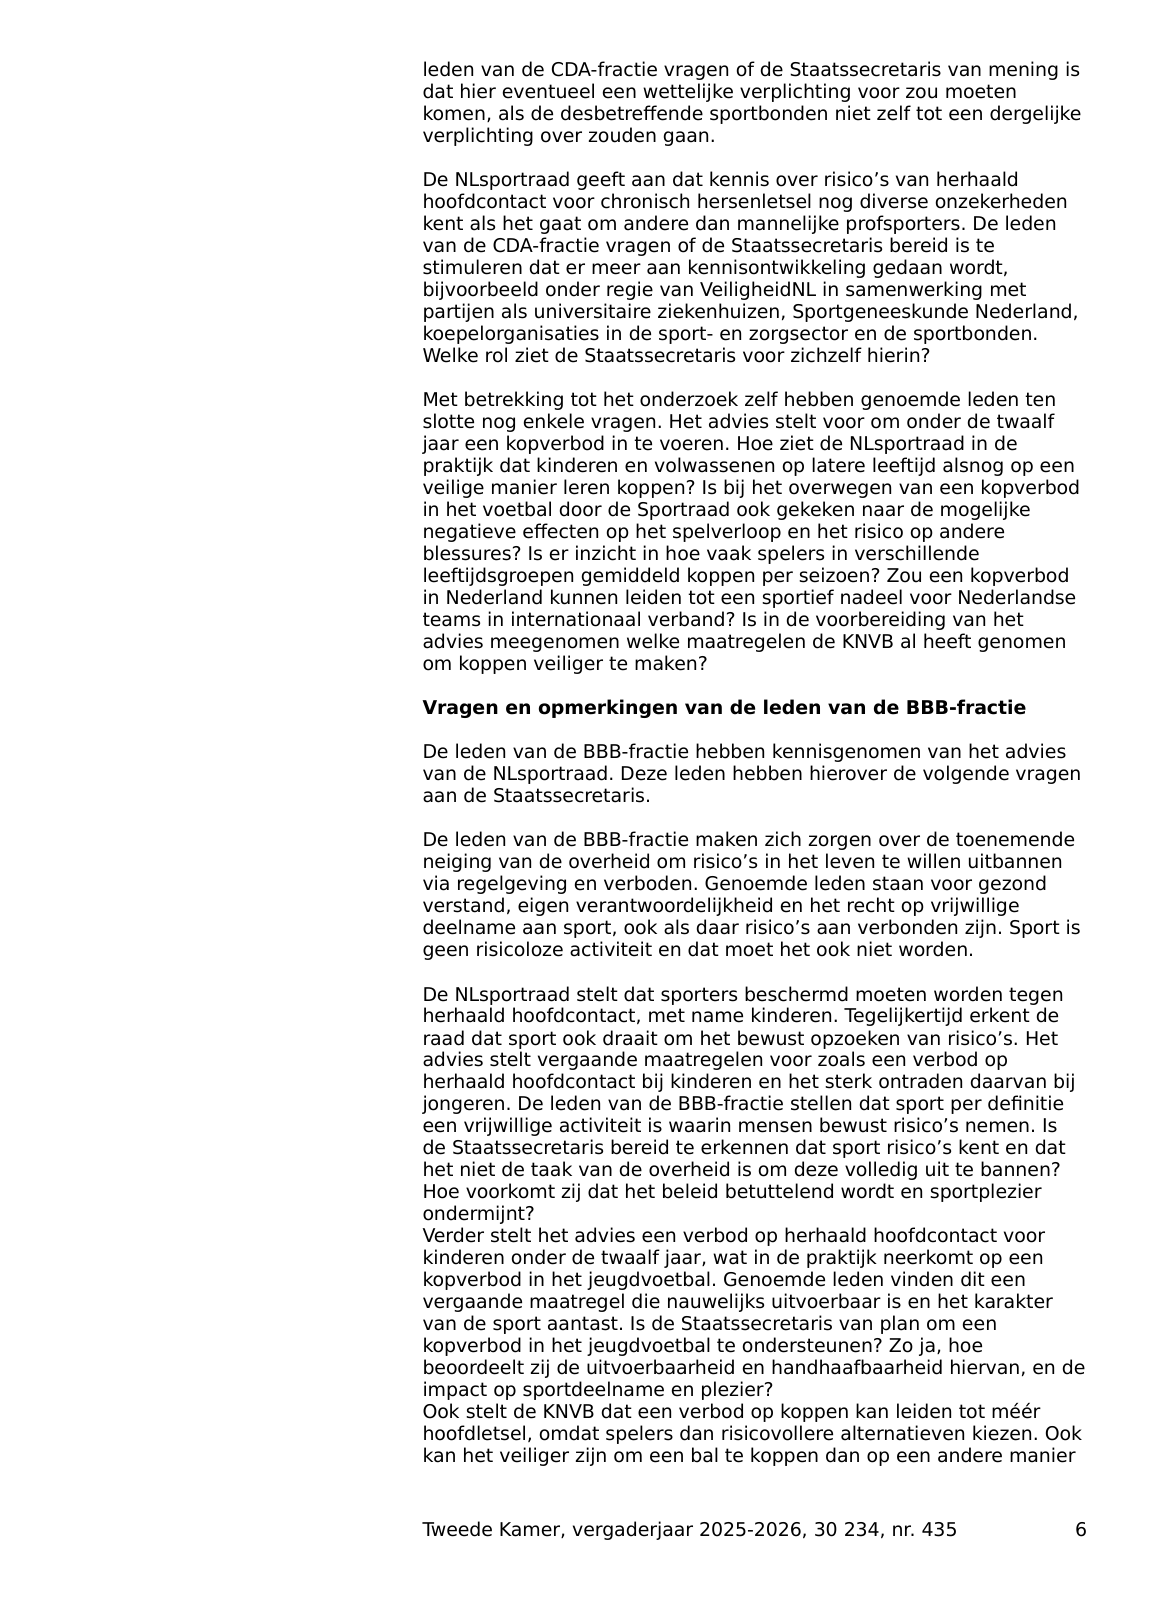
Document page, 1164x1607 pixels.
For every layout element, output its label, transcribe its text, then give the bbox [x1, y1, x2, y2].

text Verder stelt het advies een verbod op herhaald hoofdcontact voor kinderen onder de twaalf jaar, wat in de praktijk neerkomt op een kopverbod in het jeugdvoetbal. Genoemde leden vinden dit een vergaande maatregel die nauwelijks uitvoerbaar is en het karakter van de sport aantast. Is de Staatssecretaris van plan om een kopverbod in het jeugdvoetbal te ondersteunen? Zo ja, hoe beoordeelt zij de uitvoerbaarheid en handhaafbaarheid hiervan, en de impact op sportdeelname en plezier? [422, 1225, 1087, 1401]
text De NLsportraad geeft aan dat kennis over risico’s van herhaald hoofdcontact voor chronisch hersenletsel nog diverse onzekerheden kent als het gaat om andere dan mannelijke profsporters. De leden van de CDA-fractie vragen of de Staatssecretaris bereid is te stimuleren dat er meer aan kennisontwikkeling gedaan wordt, bijvoorbeeld onder regie van VeiligheidNL in samenwerking met partijen als universitaire ziekenhuizen, Sportgeneeskunde Nederland, koepelorganisaties in de sport- en zorgsector en de sportbonden. Welke rol ziet de Staatssecretaris voor zichzelf hierin? [422, 169, 1087, 367]
text leden van de CDA-fractie vragen of de Staatssecretaris van mening is dat hier eventueel een wettelijke verplichting voor zou moeten komen, als de desbetreffende sportbonden niet zelf tot een dergelijke verplichting over zouden gaan. [422, 59, 1087, 147]
text Ook stelt de KNVB dat een verbod op koppen kan leiden tot méér hoofdletsel, omdat spelers dan risicovollere alternatieven kiezen. Ook kan het veiliger zijn om een bal te koppen dan op een andere manier [422, 1401, 1087, 1467]
text De NLsportraad stelt dat sporters beschermd moeten worden tegen herhaald hoofdcontact, met name kinderen. Tegelijkertijd erkent de raad dat sport ook draait om het bewust opzoeken van risico’s. Het advies stelt vergaande maatregelen voor zoals een verbod op herhaald hoofdcontact bij kinderen en het sterk ontraden daarvan bij jongeren. De leden van de BBB-fractie stellen dat sport per definitie een vrijwillige activiteit is waarin mensen bewust risico’s nemen. Is de Staatssecretaris bereid te erkennen dat sport risico’s kent en dat het niet de taak van de overheid is om deze volledig uit te bannen? Hoe voorkomt zij dat het beleid betuttelend wordt en sportplezier ondermijnt? [422, 983, 1087, 1225]
text Met betrekking tot het onderzoek zelf hebben genoemde leden ten slotte nog enkele vragen. Het advies stelt voor om onder de twaalf jaar een kopverbod in te voeren. Hoe ziet de NLsportraad in de praktijk dat kinderen en volwassenen op latere leeftijd alsnog op een veilige manier leren koppen? Is bij het overwegen van een kopverbod in het voetbal door de Sportraad ook gekeken naar de mogelijke negatieve effecten op het spelverloop en het risico op andere blessures? Is er inzicht in hoe vaak spelers in verschillende leeftijdsgroepen gemiddeld koppen per seizoen? Zou een kopverbod in Nederland kunnen leiden tot een sportief nadeel voor Nederlandse teams in internationaal verband? Is in de voorbereiding van het advies meegenomen welke maatregelen de KNVB al heeft genomen om koppen veiliger te maken? [422, 389, 1087, 675]
text De leden van de BBB-fractie maken zich zorgen over de toenemende neiging van de overheid om risico’s in het leven te willen uitbannen via regelgeving en verboden. Genoemde leden staan voor gezond verstand, eigen verantwoordelijkheid en het recht op vrijwillige deelname aan sport, ook als daar risico’s aan verbonden zijn. Sport is geen risicoloze activiteit en dat moet het ook niet worden. [422, 829, 1087, 961]
subtitle Vragen en opmerkingen van de leden van de BBB-fractie [422, 697, 1087, 719]
text De leden van de BBB-fractie hebben kennisgenomen van het advies van de NLsportraad. Deze leden hebben hierover de volgende vragen aan de Staatssecretaris. [422, 741, 1087, 807]
